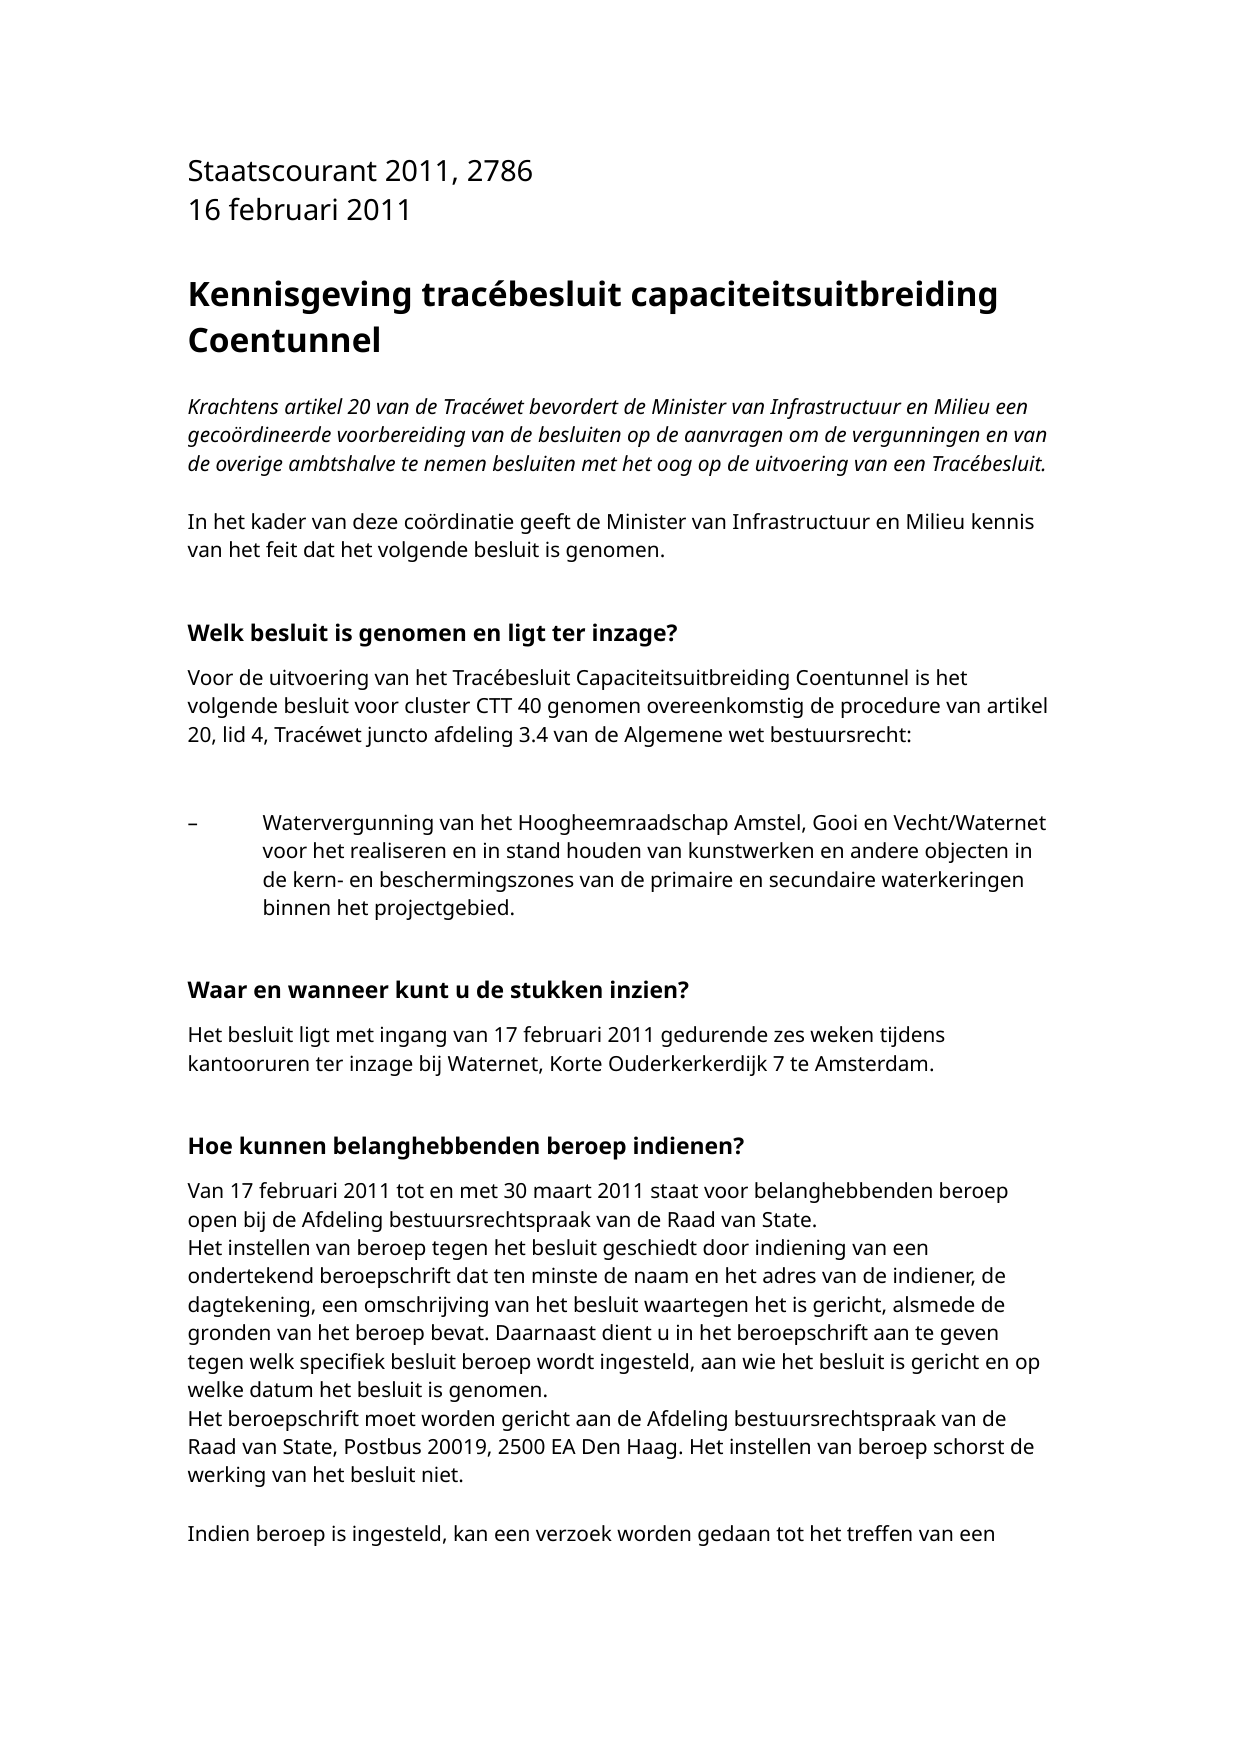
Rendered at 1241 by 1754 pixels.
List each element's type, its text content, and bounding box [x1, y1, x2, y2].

subtitle Waar en wanneer kunt u de stukken inzien? [187, 974, 1053, 1006]
list Watervergunning van het Hoogheemraadschap Amstel, Gooi en Vecht/Waternet voor het realiseren en in stand houden van kunstwerken en andere objecten in de kern- en beschermingszones van de primaire en secundaire waterkeringen binnen het projectgebied. [187, 808, 1053, 922]
subtitle Welk besluit is genomen en ligt ter inzage? [187, 617, 1053, 648]
text Staatscourant 2011, 2786 [187, 150, 1053, 190]
subtitle Hoe kunnen belanghebbenden beroep indienen? [187, 1130, 1053, 1161]
text Indien beroep is ingesteld, kan een verzoek worden gedaan tot het treffen van een [187, 1519, 1053, 1547]
text Van 17 februari 2011 tot en met 30 maart 2011 staat voor belanghebbenden beroep open bij de Afdeling bestuursrechtspraak van de Raad van State. [187, 1176, 1053, 1233]
subtitle Kennisgeving tracébesluit capaciteitsuitbreiding Coentunnel [187, 271, 1053, 362]
text Krachtens artikel 20 van de Tracéwet bevordert de Minister van Infrastructuur en Milieu een gecoördineerde voorbereiding van de besluiten op de aanvragen om de vergunningen en van de overige ambtshalve te nemen besluiten met het oog op de uitvoering van een Tracébesluit. [187, 392, 1053, 477]
text Het besluit ligt met ingang van 17 februari 2011 gedurende zes weken tijdens kantooruren ter inzage bij Waternet, Korte Ouderkerkerdijk 7 te Amsterdam. [187, 1021, 1053, 1077]
text In het kader van deze coördinatie geeft de Minister van Infrastructuur en Milieu kennis van het feit dat het volgende besluit is genomen. [187, 507, 1053, 564]
text 16 februari 2011 [187, 190, 1053, 229]
text Het beroepschrift moet worden gericht aan de Afdeling bestuursrechtspraak van de Raad van State, Postbus 20019, 2500 EA Den Haag. Het instellen van beroep schorst de werking van het besluit niet. [187, 1404, 1053, 1489]
text Het instellen van beroep tegen het besluit geschiedt door indiening van een ondertekend beroepschrift dat ten minste de naam en het adres van de indiener, de dagtekening, een omschrijving van het besluit waartegen het is gericht, alsmede de gronden van het beroep bevat. Daarnaast dient u in het beroepschrift aan te geven tegen welk specifiek besluit beroep wordt ingesteld, aan wie het besluit is gericht en op welke datum het besluit is genomen. [187, 1233, 1053, 1404]
text Voor de uitvoering van het Tracébesluit Capaciteitsuitbreiding Coentunnel is het volgende besluit voor cluster CTT 40 genomen overeenkomstig de procedure van artikel 20, lid 4, Tracéwet juncto afdeling 3.4 van de Algemene wet bestuursrecht: [187, 663, 1053, 748]
